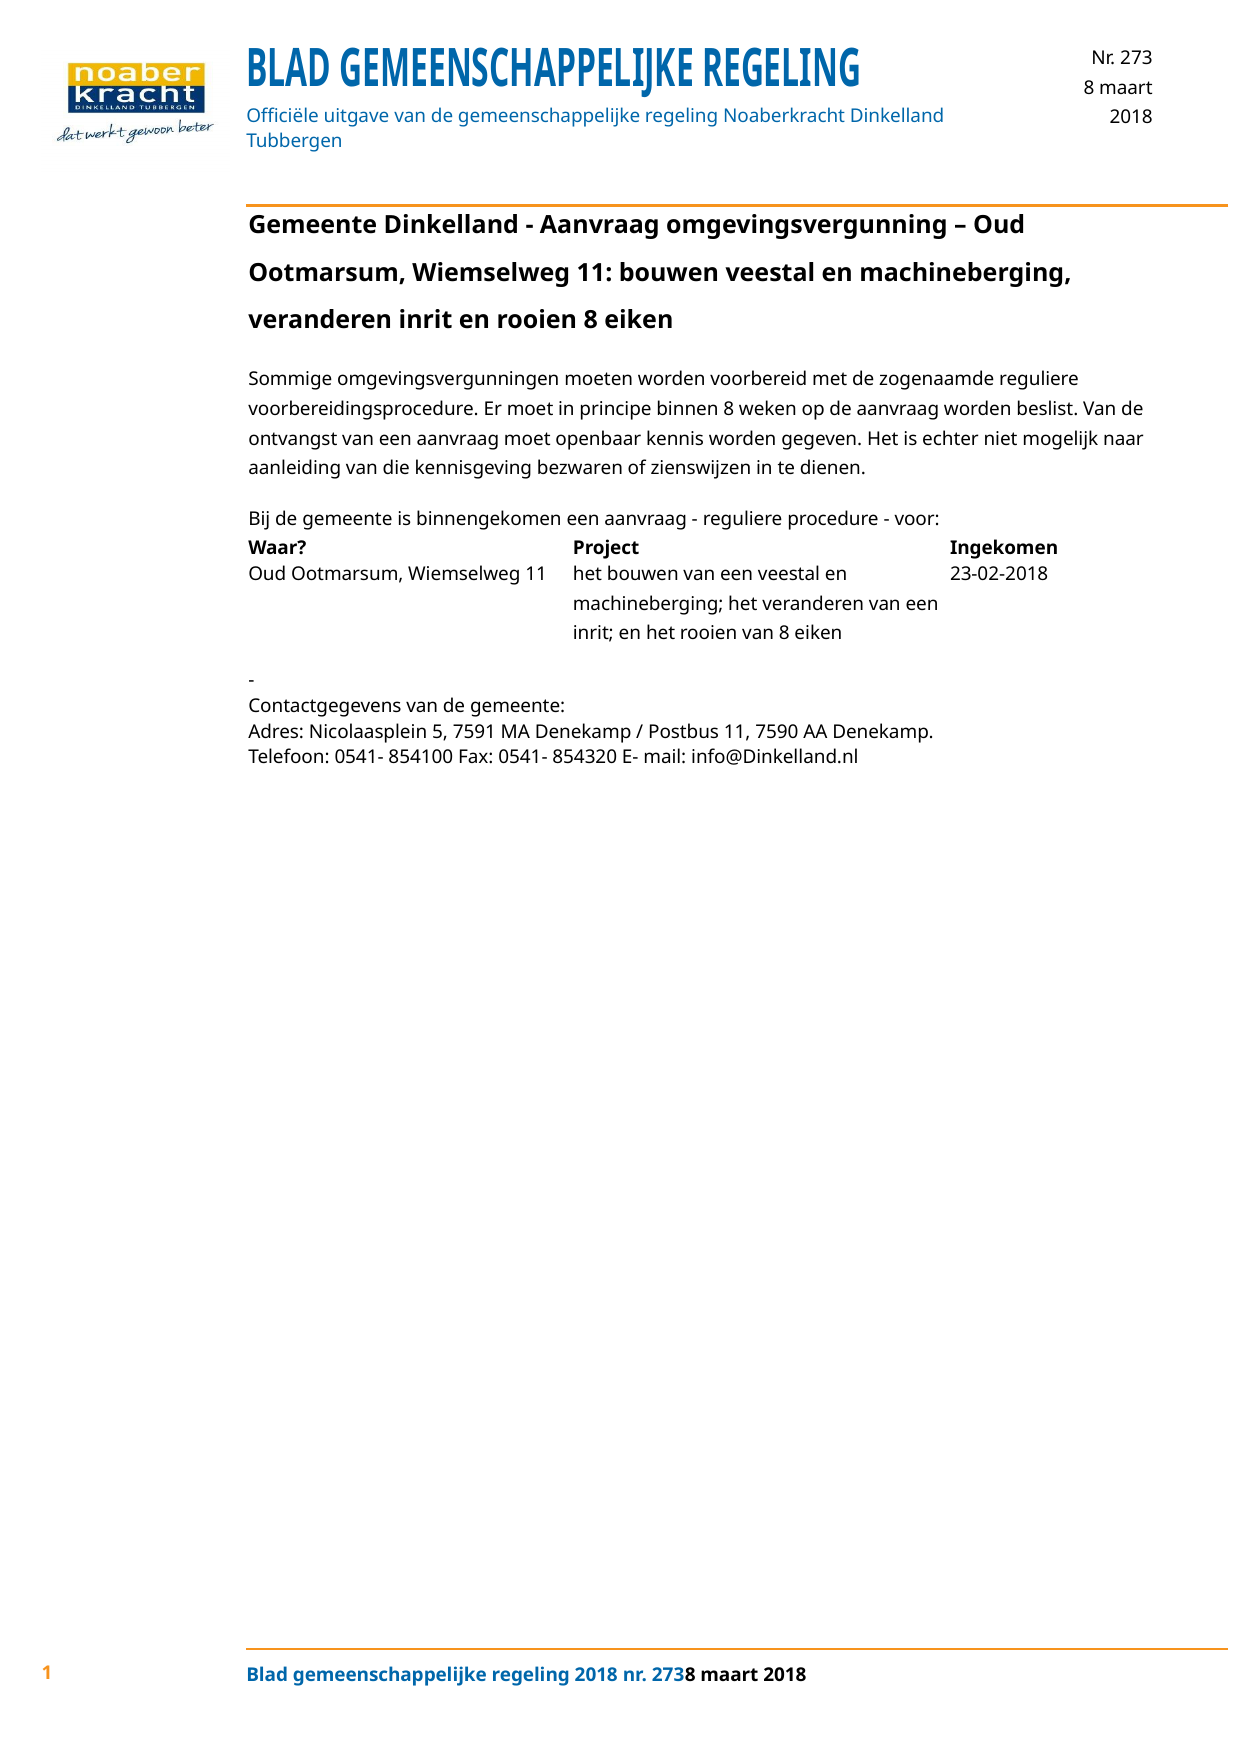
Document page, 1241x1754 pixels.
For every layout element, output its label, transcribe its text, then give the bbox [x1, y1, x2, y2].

text - [248, 666, 1152, 692]
table_header Waar? [248, 534, 573, 560]
table_header Project [573, 534, 950, 560]
table_cell 23-02-2018 [950, 560, 1152, 645]
table_cell Oud Ootmarsum, Wiemselweg 11 [248, 560, 573, 645]
table_header Ingekomen [950, 534, 1152, 560]
text Gemeente Dinkelland - Aanvraag omgevingsvergunning – Oud Ootmarsum, Wiemselweg 11: bouwen veestal en machineberging, veranderen inrit en rooien 8 eiken [248, 207, 1152, 336]
text Telefoon: 0541- 854100 Fax: 0541- 854320 E- mail: info@Dinkelland.nl [248, 744, 1152, 769]
text Bij de gemeente is binnengekomen een aanvraag - reguliere procedure - voor: [248, 505, 1152, 530]
text Sommige omgevingsvergunningen moeten worden voorbereid met de zogenaamde reguliere voorbereidingsprocedure. Er moet in principe binnen 8 weken op de aanvraag worden beslist. Van de ontvangst van een aanvraag moet openbaar kennis worden gegeven. Het is echter niet mogelijk naar aanleiding van die kennisgeving bezwaren of zienswijzen in te dienen. [248, 366, 1152, 480]
text Adres: Nicolaasplein 5, 7591 MA Denekamp / Postbus 11, 7590 AA Denekamp. [248, 718, 1152, 744]
text Contactgegevens van de gemeente: [248, 692, 1152, 718]
table_cell het bouwen van een veestal en machineberging; het veranderen van een inrit; en het rooien van 8 eiken [573, 560, 950, 645]
picture [41, 47, 231, 172]
